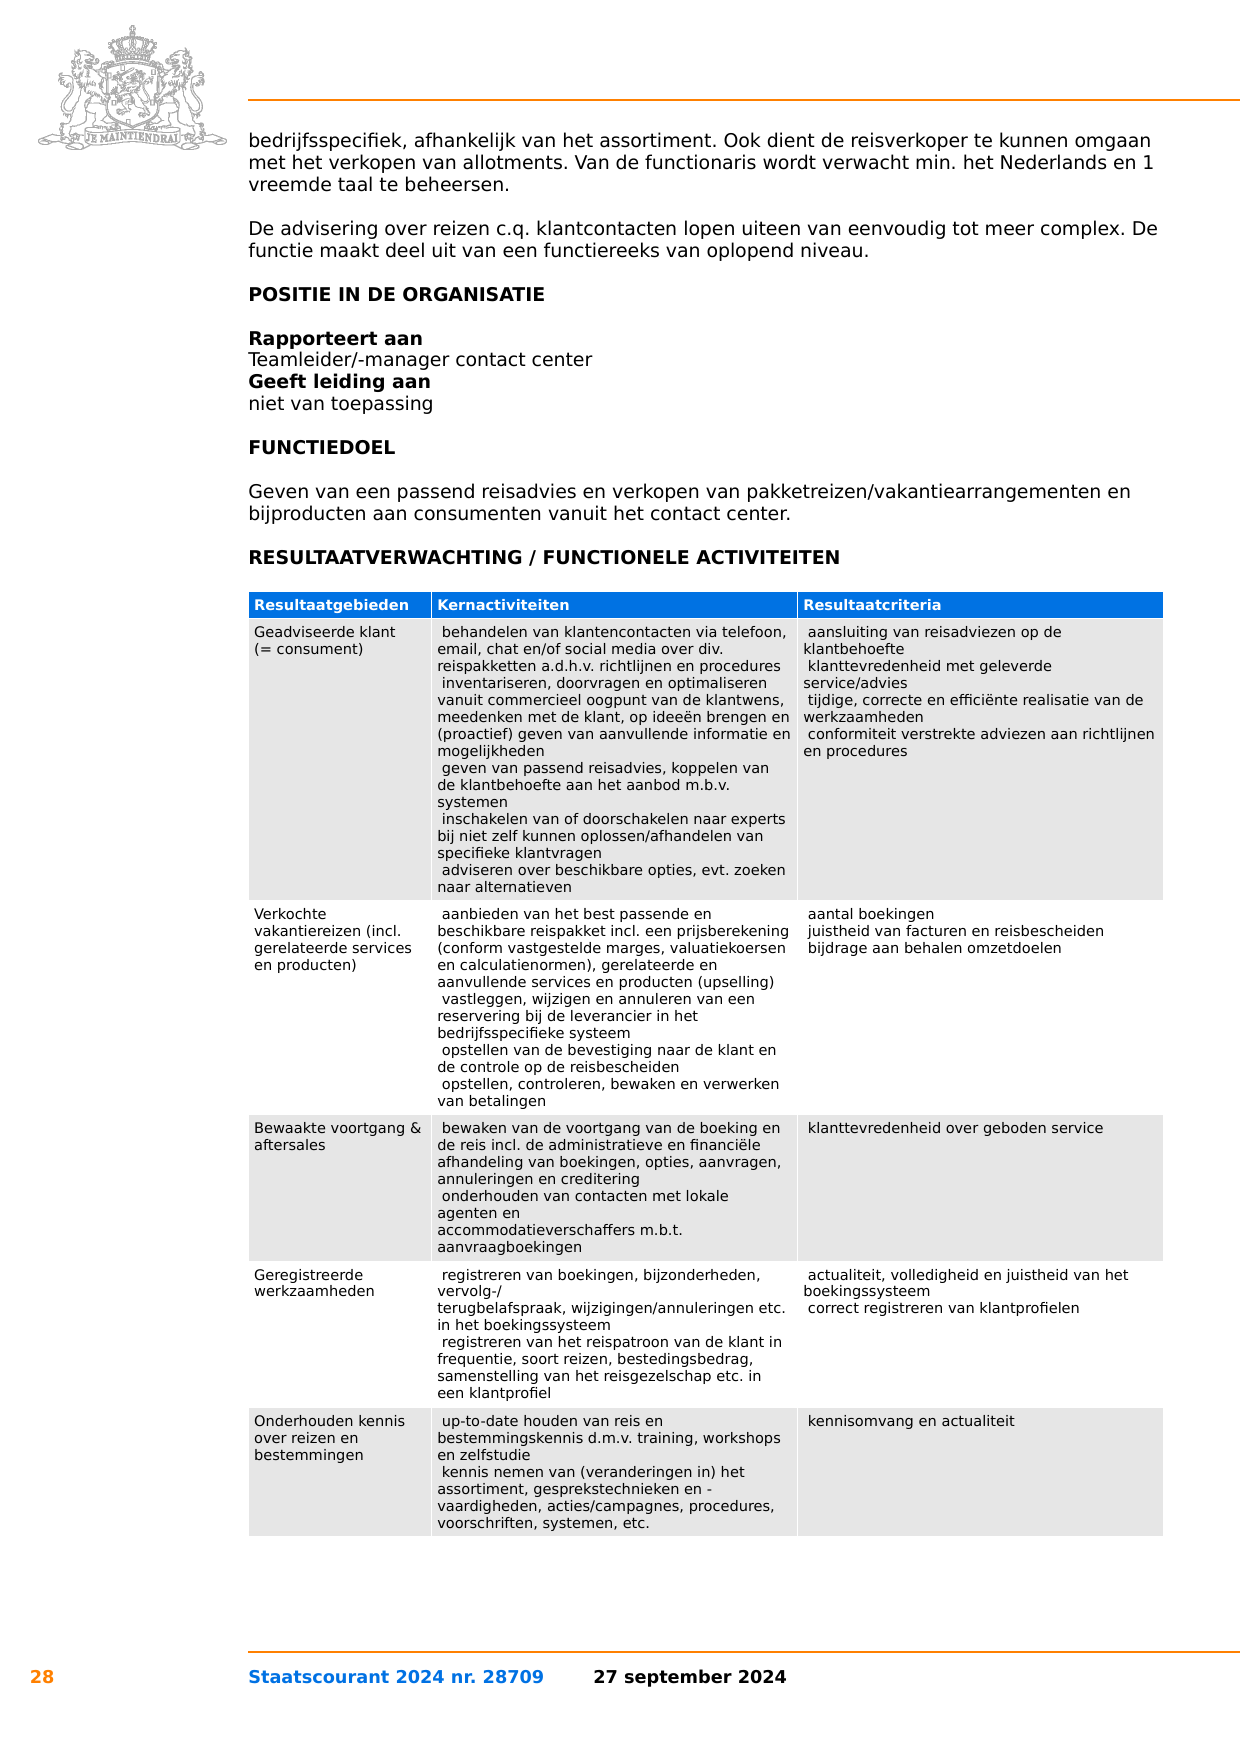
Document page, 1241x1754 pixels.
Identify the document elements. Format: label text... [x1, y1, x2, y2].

table_cell Verkochte vakantiereizen (incl. gerelateerde services en producten) [249, 901, 431, 1114]
text De advisering over reizen c.q. klantcontacten lopen uiteen van eenvoudig tot meer complex. De functie maakt deel uit van een functiereeks van oplopend niveau. [248, 218, 1163, 262]
text niet van toepassing [248, 393, 1163, 415]
table_header Kernactiviteiten [432, 592, 797, 618]
table_cell ­ kennisomvang en actualiteit [798, 1408, 1163, 1536]
table_cell Bewaakte voortgang & aftersales [249, 1115, 431, 1261]
table_header Resultaatcriteria [798, 592, 1163, 618]
table_cell ­ up-to-date houden van reis en bestemmingskennis d.m.v. training, workshops en zelfstudie ­ kennis nemen van (veranderingen in) het assortiment, gesprekstechnieken en -vaardigheden, acties/campagnes, procedures, voorschriften, systemen, etc. [432, 1408, 797, 1536]
subtitle RESULTAATVERWACHTING / FUNCTIONELE ACTIVITEITEN [248, 547, 1163, 569]
table_cell ­ klanttevredenheid over geboden service [798, 1115, 1163, 1261]
text Geeft leiding aan [248, 371, 1163, 393]
text Rapporteert aan [248, 327, 1163, 349]
table_cell Geadviseerde klant (= consument) [249, 619, 431, 900]
text Geven van een passend reisadvies en verkopen van pakketreizen/vakantiearrangementen en bijproducten aan consumenten vanuit het contact center. [248, 481, 1163, 525]
picture [38, 25, 227, 150]
text bedrijfsspecifiek, afhankelijk van het assortiment. Ook dient de reisverkoper te kunnen omgaan met het verkopen van allotments. Van de functionaris wordt verwacht min. het Nederlands en 1 vreemde taal te beheersen. [248, 130, 1163, 196]
table_cell ­ aanbieden van het best passende en beschikbare reispakket incl. een prijsberekening (conform vastgestelde marges, valuatiekoersen en calculatienormen), gerelateerde en aanvullende services en producten (upselling) ­ vastleggen, wijzigen en annuleren van een reservering bij de leverancier in het bedrijfsspecifieke systeem ­ opstellen van de bevestiging naar de klant en de controle op de reisbescheiden ­ opstellen, controleren, bewaken en verwerken van betalingen [432, 901, 797, 1114]
text Teamleider/-manager contact center [248, 349, 1163, 371]
table_cell ­ actualiteit, volledigheid en juistheid van het boekingssysteem ­ correct registreren van klantprofielen [798, 1262, 1163, 1407]
table_cell Onderhouden kennis over reizen en bestemmingen [249, 1408, 431, 1536]
table_cell ­ registreren van boekingen, bijzonderheden, vervolg-/ terugbelafspraak, wijzigingen/annuleringen etc. in het boekingssysteem ­ registreren van het reispatroon van de klant in frequentie, soort reizen, bestedingsbedrag, samenstelling van het reisgezelschap etc. in een klantprofiel [432, 1262, 797, 1407]
table_header Resultaatgebieden [249, 592, 431, 618]
table_cell ­ aantal boekingen ­ juistheid van facturen en reisbescheiden ­ bijdrage aan behalen omzetdoelen [798, 901, 1163, 1114]
table_cell ­ behandelen van klantencontacten via telefoon, email, chat en/of social media over div. reispakketten a.d.h.v. richtlijnen en procedures ­ inventariseren, doorvragen en optimaliseren vanuit commercieel oogpunt van de klantwens, meedenken met de klant, op ideeën brengen en (proactief) geven van aanvullende informatie en mogelijkheden ­ geven van passend reisadvies, koppelen van de klantbehoefte aan het aanbod m.b.v. systemen ­ inschakelen van of doorschakelen naar experts bij niet zelf kunnen oplossen/afhandelen van specifieke klantvragen ­ adviseren over beschikbare opties, evt. zoeken naar alternatieven [432, 619, 797, 900]
table_cell ­ aansluiting van reisadviezen op de klantbehoefte ­ klanttevredenheid met geleverde service/advies ­ tijdige, correcte en efficiënte realisatie van de werkzaamheden ­ conformiteit verstrekte adviezen aan richtlijnen en procedures [798, 619, 1163, 900]
table_cell Geregistreerde werkzaamheden [249, 1262, 431, 1407]
subtitle FUNCTIEDOEL [248, 437, 1163, 459]
subtitle POSITIE IN DE ORGANISATIE [248, 283, 1163, 306]
table_cell ­ bewaken van de voortgang van de boeking en de reis incl. de administratieve en financiële afhandeling van boekingen, opties, aanvragen, annuleringen en creditering ­ onderhouden van contacten met lokale agenten en accommodatieverschaffers m.b.t. aanvraagboekingen [432, 1115, 797, 1261]
